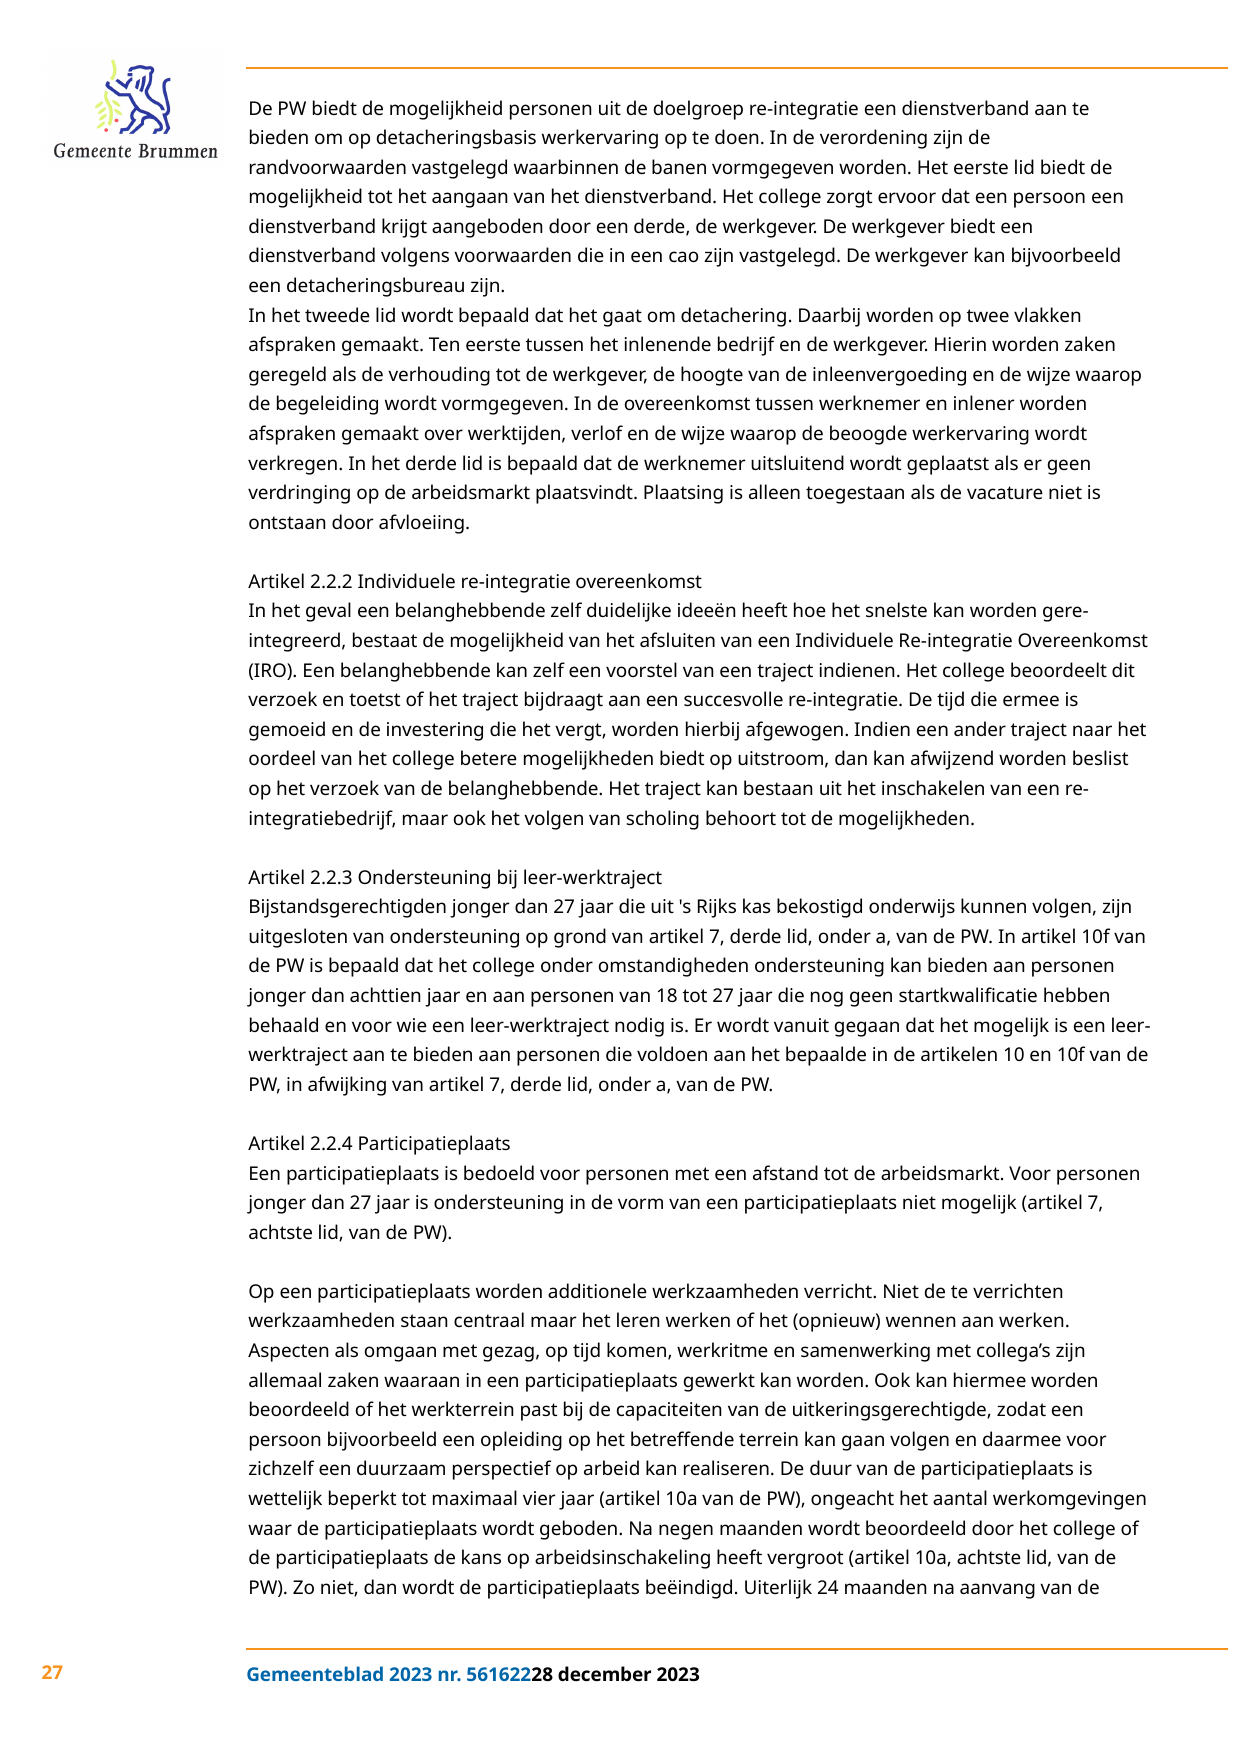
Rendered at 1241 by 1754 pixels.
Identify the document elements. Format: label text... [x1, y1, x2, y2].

text Artikel 2.2.3 Ondersteuning bij leer-werktraject [248, 864, 1152, 890]
picture [41, 47, 231, 172]
text Artikel 2.2.2 Individuele re-integratie overeenkomst [248, 568, 1152, 594]
text Bijstandsgerechtigden jonger dan 27 jaar die uit 's Rijks kas bekostigd onderwijs kunnen volgen, zijn uitgesloten van ondersteuning op grond van artikel 7, derde lid, onder a, van de PW. In artikel 10f van de PW is bepaald dat het college onder omstandigheden ondersteuning kan bieden aan personen jonger dan achttien jaar en aan personen van 18 tot 27 jaar die nog geen startkwalificatie hebben behaald en voor wie een leer-werktraject nodig is. Er wordt vanuit gegaan dat het mogelijk is een leer-werktraject aan te bieden aan personen die voldoen aan het bepaalde in de artikelen 10 en 10f van de PW, in afwijking van artikel 7, derde lid, onder a, van de PW. [248, 893, 1152, 1097]
text Artikel 2.2.4 Participatieplaats [248, 1130, 1152, 1156]
text In het tweede lid wordt bepaald dat het gaat om detachering. Daarbij worden op twee vlakken afspraken gemaakt. Ten eerste tussen het inlenende bedrijf en de werkgever. Hierin worden zaken geregeld als de verhouding tot de werkgever, de hoogte van de inleenvergoeding en de wijze waarop de begeleiding wordt vormgegeven. In de overeenkomst tussen werknemer en inlener worden afspraken gemaakt over werktijden, verlof en de wijze waarop de beoogde werkervaring wordt verkregen. In het derde lid is bepaald dat de werknemer uitsluitend wordt geplaatst als er geen verdringing op de arbeidsmarkt plaatsvindt. Plaatsing is alleen toegestaan als de vacature niet is ontstaan door afvloeiing. [248, 302, 1152, 535]
text De PW biedt de mogelijkheid personen uit de doelgroep re-integratie een dienstverband aan te bieden om op detacheringsbasis werkervaring op te doen. In de verordening zijn de randvoorwaarden vastgelegd waarbinnen de banen vormgegeven worden. Het eerste lid biedt de mogelijkheid tot het aangaan van het dienstverband. Het college zorgt ervoor dat een persoon een dienstverband krijgt aangeboden door een derde, de werkgever. De werkgever biedt een dienstverband volgens voorwaarden die in een cao zijn vastgelegd. De werkgever kan bijvoorbeeld een detacheringsbureau zijn. [248, 95, 1152, 298]
text In het geval een belanghebbende zelf duidelijke ideeën heeft hoe het snelste kan worden gere-integreerd, bestaat de mogelijkheid van het afsluiten van een Individuele Re-integratie Overeenkomst (IRO). Een belanghebbende kan zelf een voorstel van een traject indienen. Het college beoordeelt dit verzoek en toetst of het traject bijdraagt aan een succesvolle re-integratie. De tijd die ermee is gemoeid en de investering die het vergt, worden hierbij afgewogen. Indien een ander traject naar het oordeel van het college betere mogelijkheden biedt op uitstroom, dan kan afwijzend worden beslist op het verzoek van de belanghebbende. Het traject kan bestaan uit het inschakelen van een re-integratiebedrijf, maar ook het volgen van scholing behoort tot de mogelijkheden. [248, 598, 1152, 831]
text Een participatieplaats is bedoeld voor personen met een afstand tot de arbeidsmarkt. Voor personen jonger dan 27 jaar is ondersteuning in de vorm van een participatieplaats niet mogelijk (artikel 7, achtste lid, van de PW). [248, 1160, 1152, 1245]
text Op een participatieplaats worden additionele werkzaamheden verricht. Niet de te verrichten werkzaamheden staan centraal maar het leren werken of het (opnieuw) wennen aan werken. Aspecten als omgaan met gezag, op tijd komen, werkritme en samenwerking met collega’s zijn allemaal zaken waaraan in een participatieplaats gewerkt kan worden. Ook kan hiermee worden beoordeeld of het werkterrein past bij de capaciteiten van de uitkeringsgerechtigde, zodat een persoon bijvoorbeeld een opleiding op het betreffende terrein kan gaan volgen en daarmee voor zichzelf een duurzaam perspectief op arbeid kan realiseren. De duur van de participatieplaats is wettelijk beperkt tot maximaal vier jaar (artikel 10a van de PW), ongeacht het aantal werkomgevingen waar de participatieplaats wordt geboden. Na negen maanden wordt beoordeeld door het college of de participatieplaats de kans op arbeidsinschakeling heeft vergroot (artikel 10a, achtste lid, van de PW). Zo niet, dan wordt de participatieplaats beëindigd. Uiterlijk 24 maanden na aanvang van de [248, 1278, 1152, 1600]
